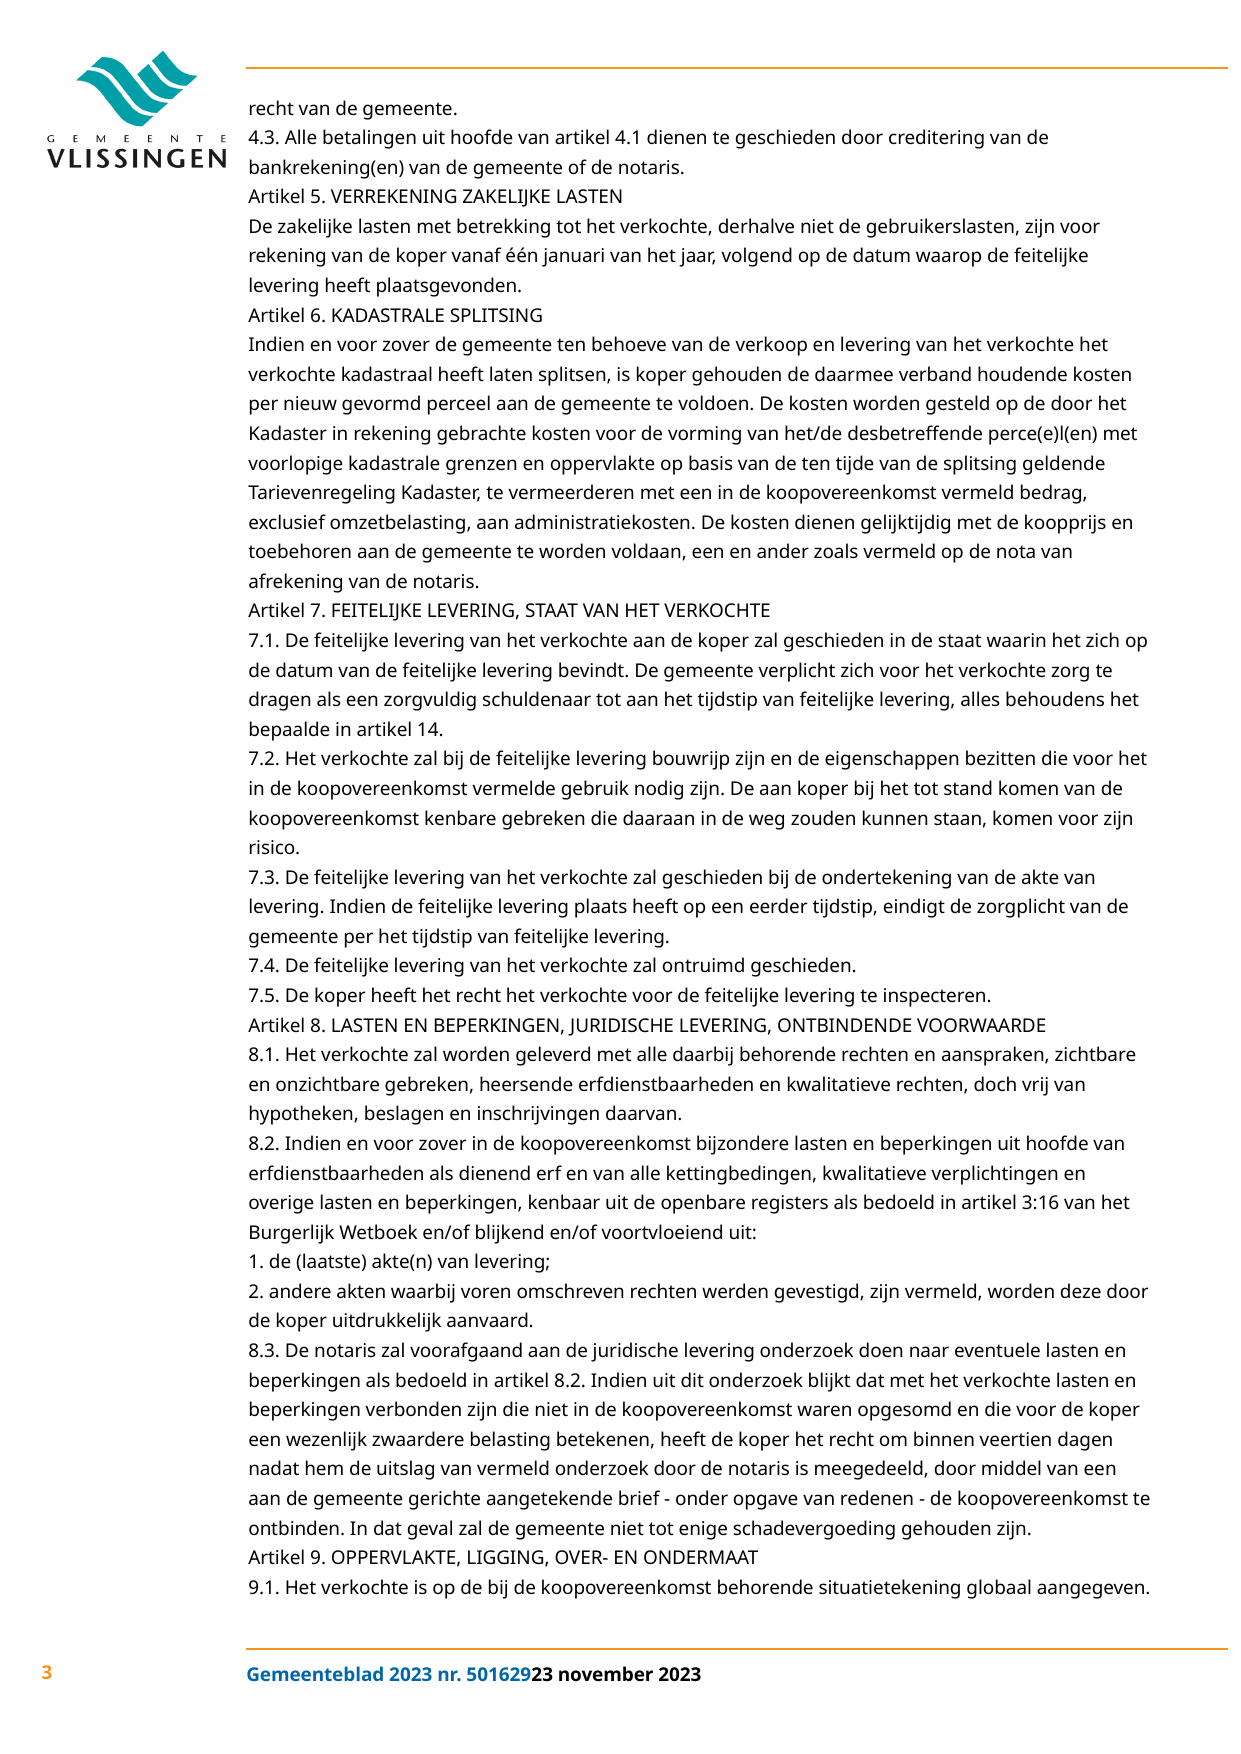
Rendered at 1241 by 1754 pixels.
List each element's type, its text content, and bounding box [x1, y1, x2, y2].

text 7.4. De feitelijke levering van het verkochte zal ontruimd geschieden. [248, 953, 1152, 978]
text Artikel 9. OPPERVLAKTE, LIGGING, OVER- EN ONDERMAAT [248, 1544, 1152, 1570]
text Indien en voor zover de gemeente ten behoeve van de verkoop en levering van het verkochte het verkochte kadastraal heeft laten splitsen, is koper gehouden de daarmee verband houdende kosten per nieuw gevormd perceel aan de gemeente te voldoen. De kosten worden gesteld op de door het Kadaster in rekening gebrachte kosten voor de vorming van het/de desbetreffende perce(e)l(en) met voorlopige kadastrale grenzen en oppervlakte op basis van de ten tijde van de splitsing geldende Tarievenregeling Kadaster, te vermeerderen met een in de koopovereenkomst vermeld bedrag, exclusief omzetbelasting, aan administratiekosten. De kosten dienen gelijktijdig met de koopprijs en toebehoren aan de gemeente te worden voldaan, een en ander zoals vermeld op de nota van afrekening van de notaris. [248, 331, 1152, 594]
text 8.1. Het verkochte zal worden geleverd met alle daarbij behorende rechten en aanspraken, zichtbare en onzichtbare gebreken, heersende erfdienstbaarheden en kwalitatieve rechten, doch vrij van hypotheken, beslagen en inschrijvingen daarvan. [248, 1041, 1152, 1126]
text De zakelijke lasten met betrekking tot het verkochte, derhalve niet de gebruikerslasten, zijn voor rekening van de koper vanaf één januari van het jaar, volgend op de datum waarop de feitelijke levering heeft plaatsgevonden. [248, 213, 1152, 298]
picture [41, 47, 231, 172]
text Artikel 8. LASTEN EN BEPERKINGEN, JURIDISCHE LEVERING, ONTBINDENDE VOORWAARDE [248, 1012, 1152, 1038]
text recht van de gemeente. [248, 95, 1152, 121]
text 8.2. Indien en voor zover in de koopovereenkomst bijzondere lasten en beperkingen uit hoofde van erfdienstbaarheden als dienend erf en van alle kettingbedingen, kwalitatieve verplichtingen en overige lasten en beperkingen, kenbaar uit de openbare registers als bedoeld in artikel 3:16 van het Burgerlijk Wetboek en/of blijkend en/of voortvloeiend uit: [248, 1130, 1152, 1245]
text 7.2. Het verkochte zal bij de feitelijke levering bouwrijp zijn en de eigenschappen bezitten die voor het in de koopovereenkomst vermelde gebruik nodig zijn. De aan koper bij het tot stand komen van de koopovereenkomst kenbare gebreken die daaraan in de weg zouden kunnen staan, komen voor zijn risico. [248, 746, 1152, 860]
text 2. andere akten waarbij voren omschreven rechten werden gevestigd, zijn vermeld, worden deze door de koper uitdrukkelijk aanvaard. [248, 1278, 1152, 1333]
text 9.1. Het verkochte is op de bij de koopovereenkomst behorende situatietekening globaal aangegeven. [248, 1574, 1152, 1600]
text 1. de (laatste) akte(n) van levering; [248, 1248, 1152, 1274]
text 7.3. De feitelijke levering van het verkochte zal geschieden bij de ondertekening van de akte van levering. Indien de feitelijke levering plaats heeft op een eerder tijdstip, eindigt de zorgplicht van de gemeente per het tijdstip van feitelijke levering. [248, 864, 1152, 949]
text 7.1. De feitelijke levering van het verkochte aan de koper zal geschieden in de staat waarin het zich op de datum van de feitelijke levering bevindt. De gemeente verplicht zich voor het verkochte zorg te dragen als een zorgvuldig schuldenaar tot aan het tijdstip van feitelijke levering, alles behoudens het bepaalde in artikel 14. [248, 627, 1152, 742]
text 7.5. De koper heeft het recht het verkochte voor de feitelijke levering te inspecteren. [248, 982, 1152, 1008]
text 8.3. De notaris zal voorafgaand aan de juridische levering onderzoek doen naar eventuele lasten en beperkingen als bedoeld in artikel 8.2. Indien uit dit onderzoek blijkt dat met het verkochte lasten en beperkingen verbonden zijn die niet in de koopovereenkomst waren opgesomd en die voor de koper een wezenlijk zwaardere belasting betekenen, heeft de koper het recht om binnen veertien dagen nadat hem de uitslag van vermeld onderzoek door de notaris is meegedeeld, door middel van een aan de gemeente gerichte aangetekende brief - onder opgave van redenen - de koopovereenkomst te ontbinden. In dat geval zal de gemeente niet tot enige schadevergoeding gehouden zijn. [248, 1337, 1152, 1541]
text Artikel 7. FEITELIJKE LEVERING, STAAT VAN HET VERKOCHTE [248, 598, 1152, 623]
text Artikel 6. KADASTRALE SPLITSING [248, 302, 1152, 328]
text Artikel 5. VERREKENING ZAKELIJKE LASTEN [248, 183, 1152, 209]
text 4.3. Alle betalingen uit hoofde van artikel 4.1 dienen te geschieden door creditering van de bankrekening(en) van de gemeente of de notaris. [248, 124, 1152, 180]
